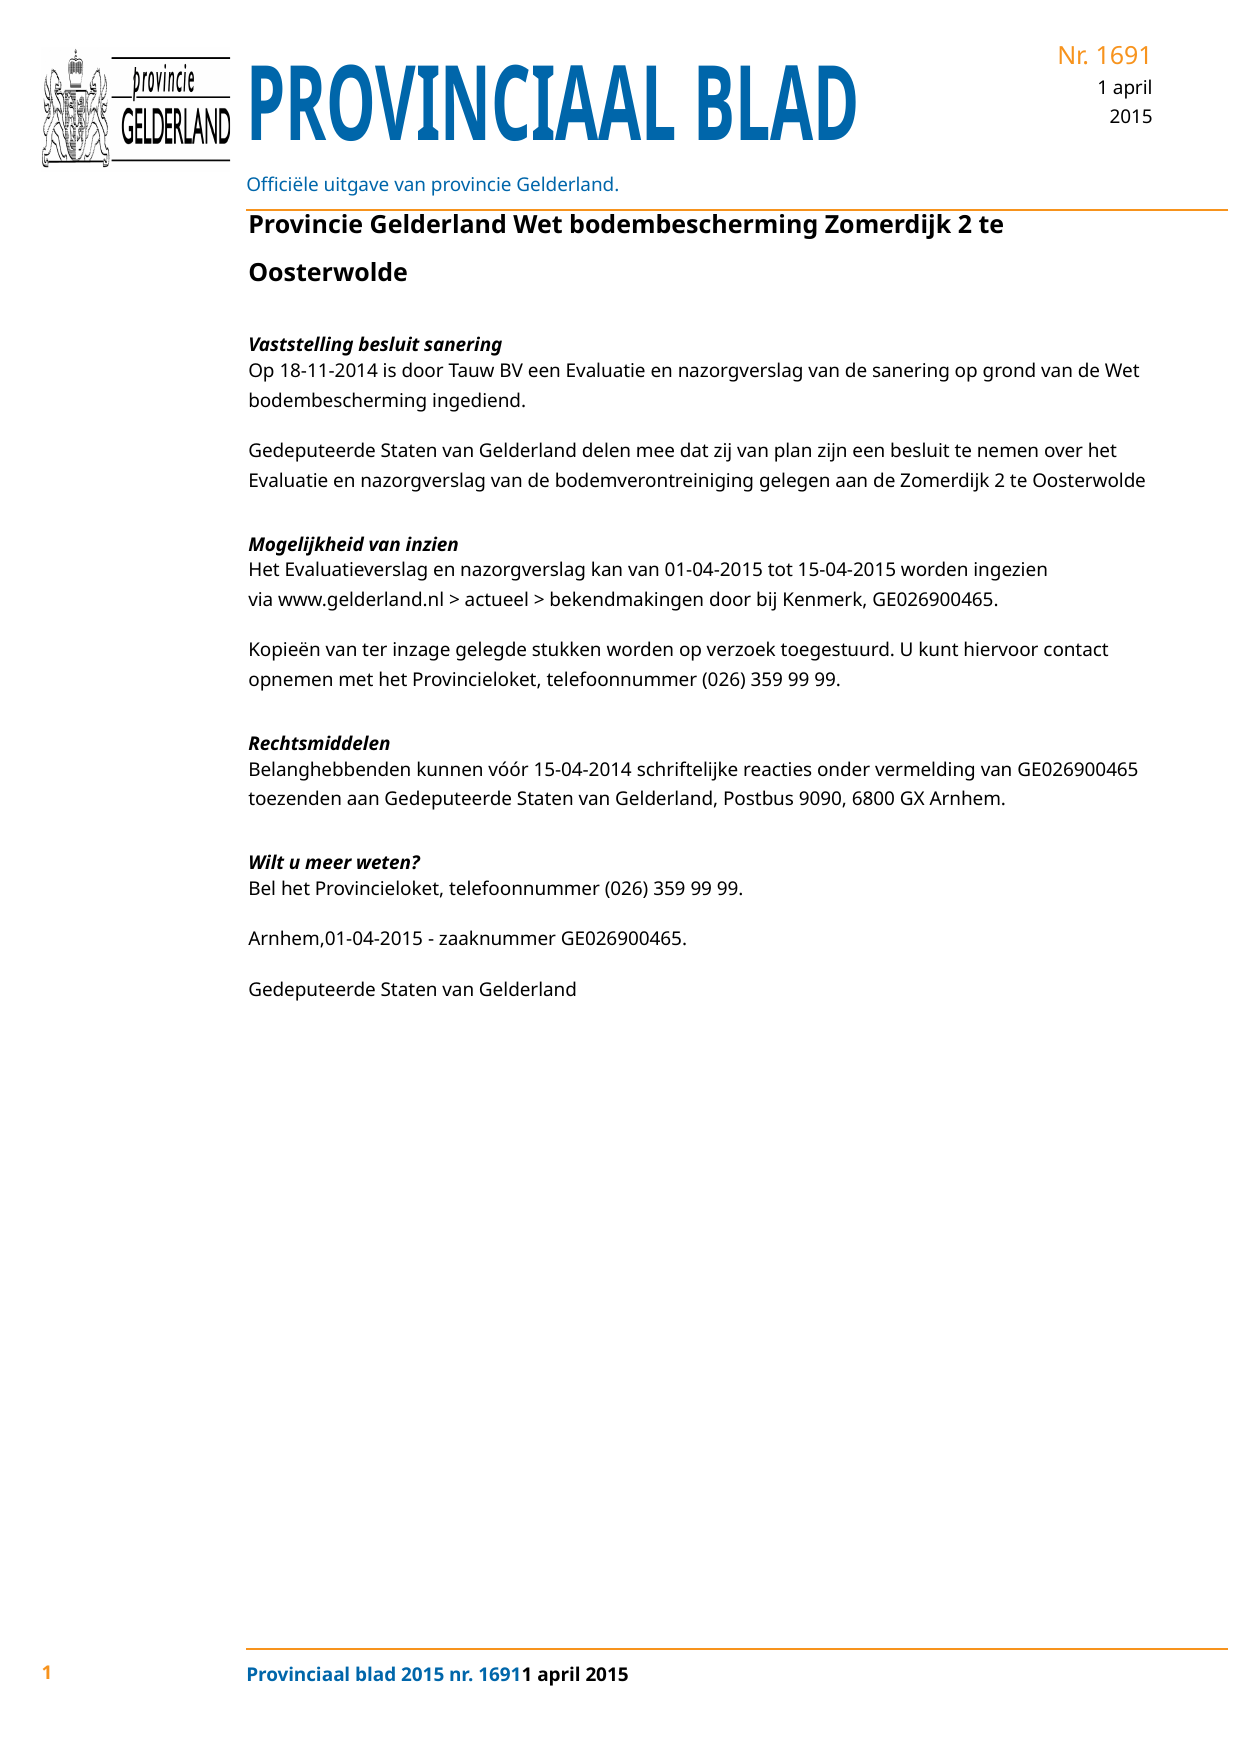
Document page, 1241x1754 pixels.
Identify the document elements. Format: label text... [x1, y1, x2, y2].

text Vaststelling besluit sanering [248, 331, 1152, 357]
text Provincie Gelderland Wet bodembescherming Zomerdijk 2 te Oosterwolde [248, 211, 1152, 288]
text Bel het Provincieloket, telefoonnummer (026) 359 99 99. [248, 875, 1152, 901]
text Kopieën van ter inzage gelegde stukken worden op verzoek toegestuurd. U kunt hiervoor contact opnemen met het Provincieloket, telefoonnummer (026) 359 99 99. [248, 636, 1152, 692]
text Mogelijkheid van inzien [248, 531, 1152, 556]
picture [41, 47, 231, 172]
text Gedeputeerde Staten van Gelderland [248, 976, 1152, 1002]
text Wilt u meer weten? [248, 849, 1152, 875]
text Het Evaluatieverslag en nazorgverslag kan van 01-04-2015 tot 15-04-2015 worden ingezien via www.gelderland.nl > actueel > bekendmakingen door bij Kenmerk, GE026900465. [248, 556, 1152, 612]
text Belanghebbenden kunnen vóór 15-04-2014 schriftelijke reacties onder vermelding van GE026900465 toezenden aan Gedeputeerde Staten van Gelderland, Postbus 9090, 6800 GX Arnhem. [248, 756, 1152, 811]
text Arnhem,01-04-2015 - zaaknummer GE026900465. [248, 925, 1152, 951]
text Gedeputeerde Staten van Gelderland delen mee dat zij van plan zijn een besluit te nemen over het Evaluatie en nazorgverslag van de bodemverontreiniging gelegen aan de Zomerdijk 2 te Oosterwolde [248, 437, 1152, 492]
text Op 18-11-2014 is door Tauw BV een Evaluatie en nazorgverslag van de sanering op grond van de Wet bodembescherming ingediend. [248, 357, 1152, 412]
text Rechtsmiddelen [248, 730, 1152, 756]
